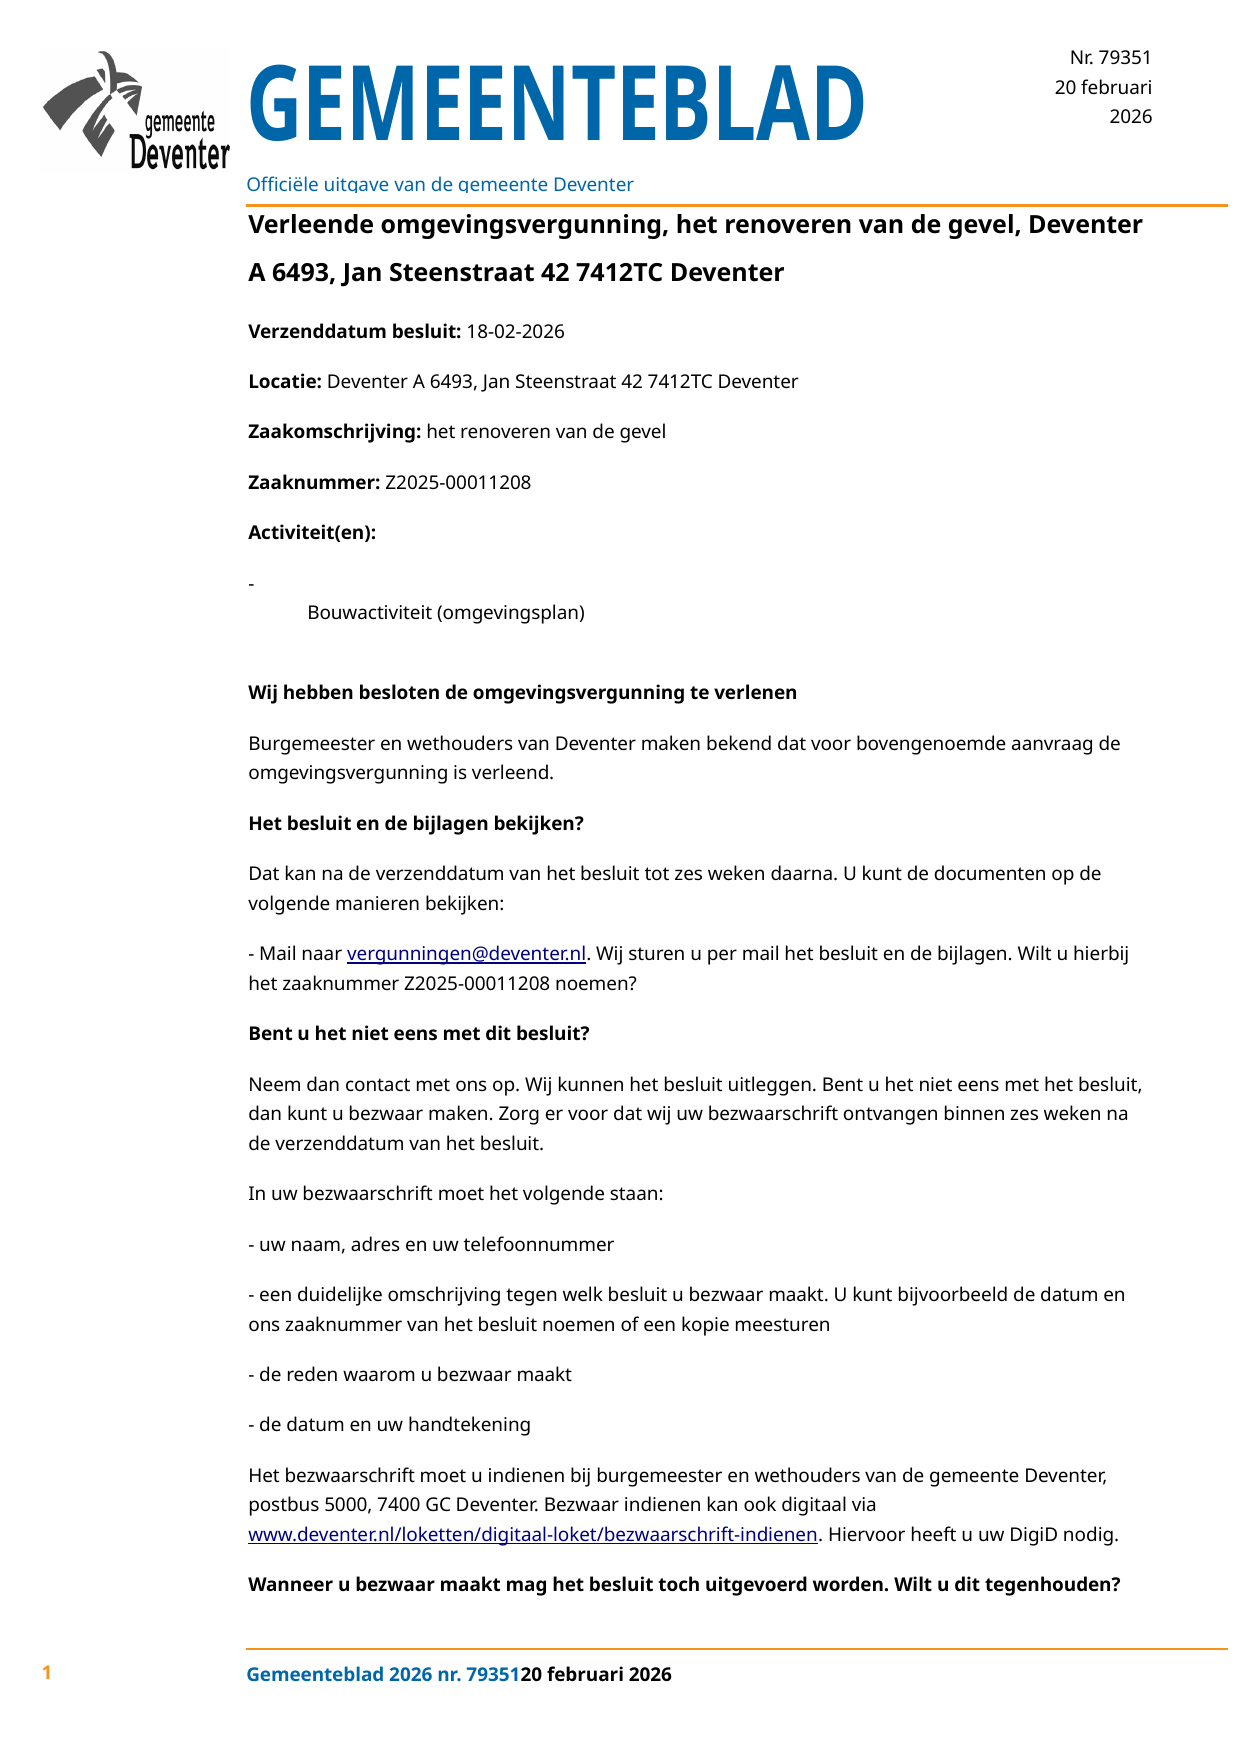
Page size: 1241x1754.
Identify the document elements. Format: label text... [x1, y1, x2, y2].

text - Mail naar vergunningen@deventer.nl. Wij sturen u per mail het besluit en de bijlagen. Wilt u hierbij het zaaknummer Z2025-00011208 noemen? [248, 940, 1152, 996]
text Wij hebben besloten de omgevingsvergunning te verlenen [248, 679, 1152, 705]
text - de datum en uw handtekening [248, 1412, 1152, 1437]
text Zaakomschrijving: het renoveren van de gevel [248, 419, 1152, 444]
text Wanneer u bezwaar maakt mag het besluit toch uitgevoerd worden. Wilt u dit tegenhouden? [248, 1572, 1152, 1597]
text Het besluit en de bijlagen bekijken? [248, 810, 1152, 836]
text Burgemeester en wethouders van Deventer maken bekend dat voor bovengenoemde aanvraag de omgevingsvergunning is verleend. [248, 730, 1152, 785]
list Bouwactiviteit (omgevingsplan) [248, 599, 1152, 625]
text - een duidelijke omschrijving tegen welk besluit u bezwaar maakt. U kunt bijvoorbeeld de datum en ons zaaknummer van het besluit noemen of een kopie meesturen [248, 1281, 1152, 1337]
text Locatie: Deventer A 6493, Jan Steenstraat 42 7412TC Deventer [248, 368, 1152, 394]
text - de reden waarom u bezwaar maakt [248, 1361, 1152, 1387]
text In uw bezwaarschrift moet het volgende staan: [248, 1180, 1152, 1206]
text Verzenddatum besluit: 18-02-2026 [248, 318, 1152, 344]
text - uw naam, adres en uw telefoonnummer [248, 1231, 1152, 1257]
text Dat kan na de verzenddatum van het besluit tot zes weken daarna. U kunt de documenten op de volgende manieren bekijken: [248, 860, 1152, 916]
text Activiteit(en): [248, 519, 1152, 545]
picture [41, 47, 231, 172]
text Het bezwaarschrift moet u indienen bij burgemeester en wethouders van de gemeente Deventer, postbus 5000, 7400 GC Deventer. Bezwaar indienen kan ook digitaal via www.deventer.nl/loketten/digitaal-loket/bezwaarschrift-indienen. Hiervoor heeft u uw DigiD nodig. [248, 1462, 1152, 1547]
text Bent u het niet eens met dit besluit? [248, 1020, 1152, 1046]
text Zaaknummer: Z2025-00011208 [248, 469, 1152, 495]
text Neem dan contact met ons op. Wij kunnen het besluit uitleggen. Bent u het niet eens met het besluit, dan kunt u bezwaar maken. Zorg er voor dat wij uw bezwaarschrift ontvangen binnen zes weken na de verzenddatum van het besluit. [248, 1071, 1152, 1156]
text Verleende omgevingsvergunning, het renoveren van de gevel, Deventer A 6493, Jan Steenstraat 42 7412TC Deventer [248, 207, 1152, 288]
